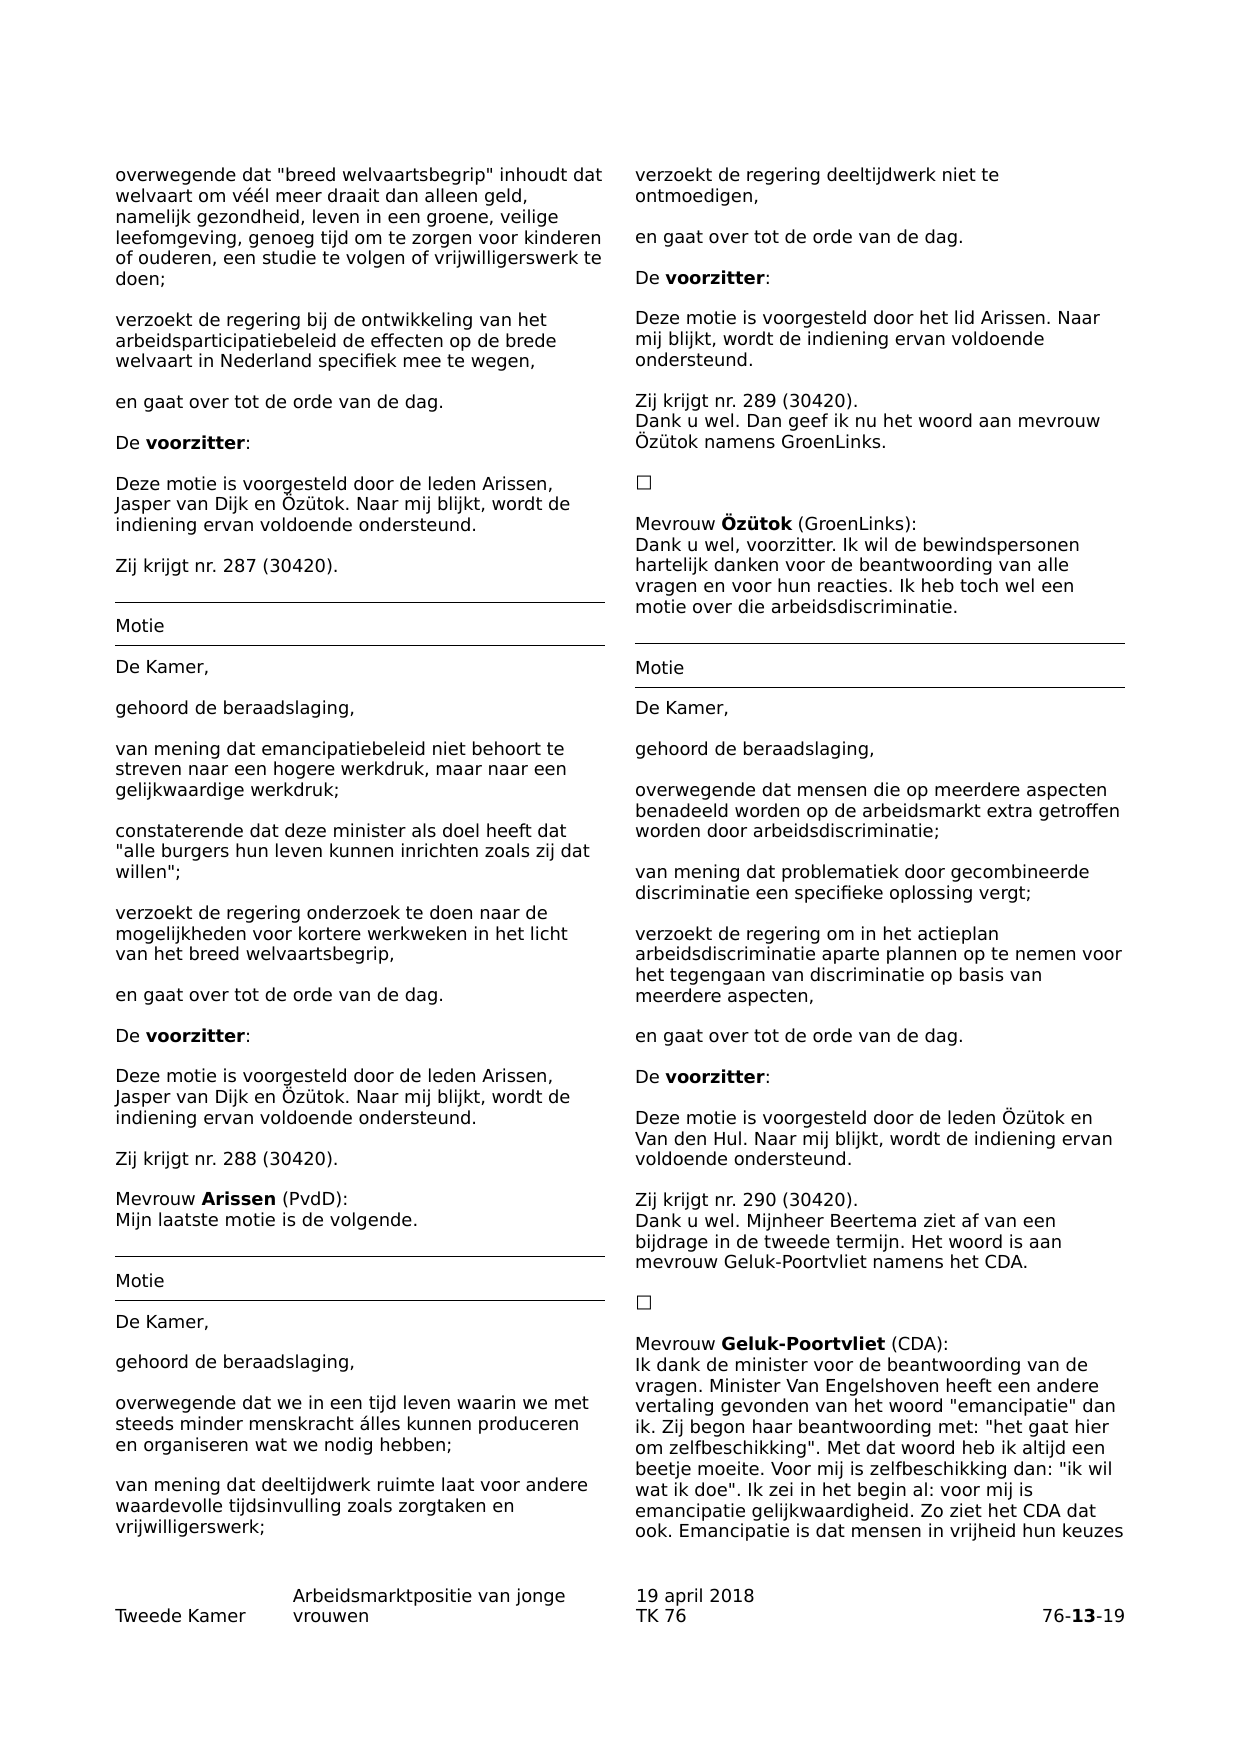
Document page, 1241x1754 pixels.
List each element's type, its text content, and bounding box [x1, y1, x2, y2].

text Mevrouw Özütok (GroenLinks): [635, 513, 1125, 534]
text en gaat over tot de orde van de dag. [635, 1026, 1125, 1047]
text Ik dank de minister voor de beantwoording van de vragen. Minister Van Engelshoven heeft een andere vertaling gevonden van het woord "emancipatie" dan ik. Zij begon haar beantwoording met: "het gaat hier om zelfbeschikking". Met dat woord heb ik altijd een beetje moeite. Voor mij is zelfbeschikking dan: "ik wil wat ik doe". Ik zei in het begin al: voor mij is emancipatie gelijkwaardigheid. Zo ziet het CDA dat ook. Emancipatie is dat mensen in vrijheid hun keuzes [635, 1354, 1125, 1542]
text De Kamer, [115, 1311, 605, 1332]
text overwegende dat mensen die op meerdere aspecten benadeeld worden op de arbeidsmarkt extra getroffen worden door arbeidsdiscriminatie; [635, 780, 1125, 842]
text Dank u wel. Mijnheer Beertema ziet af van een bijdrage in de tweede termijn. Het woord is aan mevrouw Geluk-Poortvliet namens het CDA. [635, 1211, 1125, 1273]
text gehoord de beraadslaging, [115, 1352, 605, 1373]
text Motie [635, 657, 1125, 678]
text Zij krijgt nr. 287 (30420). [115, 556, 605, 576]
text gehoord de beraadslaging, [115, 698, 605, 718]
text Dank u wel, voorzitter. Ik wil de bewindspersonen hartelijk danken voor de beantwoording van alle vragen en voor hun reacties. Ik heb toch wel een motie over die arbeidsdiscriminatie. [635, 534, 1125, 618]
text Zij krijgt nr. 288 (30420). [115, 1148, 605, 1169]
text verzoekt de regering onderzoek te doen naar de mogelijkheden voor kortere werkweken in het licht van het breed welvaartsbegrip, [115, 903, 605, 965]
text gehoord de beraadslaging, [635, 739, 1125, 760]
text van mening dat deeltijdwerk ruimte laat voor andere waardevolle tijdsinvulling zoals zorgtaken en vrijwilligerswerk; [115, 1475, 605, 1537]
text verzoekt de regering om in het actieplan arbeidsdiscriminatie aparte plannen op te nemen voor het tegengaan van discriminatie op basis van meerdere aspecten, [635, 923, 1125, 1006]
text Mijn laatste motie is de volgende. [115, 1210, 605, 1231]
text en gaat over tot de orde van de dag. [115, 392, 605, 413]
text verzoekt de regering bij de ontwikkeling van het arbeidsparticipatiebeleid de effecten op de brede welvaart in Nederland specifiek mee te wegen, [115, 310, 605, 372]
text Motie [115, 616, 605, 637]
text De voorzitter: [115, 1026, 605, 1046]
text De voorzitter: [635, 1067, 1125, 1088]
text ⬜ [635, 1293, 1125, 1314]
text Zij krijgt nr. 290 (30420). [635, 1190, 1125, 1211]
text Motie [115, 1271, 605, 1291]
text constaterende dat deze minister als doel heeft dat "alle burgers hun leven kunnen inrichten zoals zij dat willen"; [115, 821, 605, 883]
text Zij krijgt nr. 289 (30420). [635, 390, 1125, 411]
text van mening dat problematiek door gecombineerde discriminatie een specifieke oplossing vergt; [635, 862, 1125, 903]
text De voorzitter: [635, 267, 1125, 288]
text van mening dat emancipatiebeleid niet behoort te streven naar een hogere werkdruk, maar naar een gelijkwaardige werkdruk; [115, 738, 605, 801]
text Deze motie is voorgesteld door het lid Arissen. Naar mij blijkt, wordt de indiening ervan voldoende ondersteund. [635, 308, 1125, 370]
text Mevrouw Arissen (PvdD): [115, 1189, 605, 1210]
text De voorzitter: [115, 433, 605, 453]
text ⬜ [635, 473, 1125, 493]
text overwegende dat we in een tijd leven waarin we met steeds minder menskracht álles kunnen produceren en organiseren wat we nodig hebben; [115, 1393, 605, 1455]
text De Kamer, [635, 698, 1125, 719]
text verzoekt de regering deeltijdwerk niet te ontmoedigen, [635, 165, 1125, 207]
text overwegende dat "breed welvaartsbegrip" inhoudt dat welvaart om véél meer draait dan alleen geld, namelijk gezondheid, leven in een groene, veilige leefomgeving, genoeg tijd om te zorgen voor kinderen of ouderen, een studie te volgen of vrijwilligerswerk te doen; [115, 165, 605, 290]
text De Kamer, [115, 657, 605, 678]
text Deze motie is voorgesteld door de leden Arissen, Jasper van Dijk en Özütok. Naar mij blijkt, wordt de indiening ervan voldoende ondersteund. [115, 1066, 605, 1128]
text Mevrouw Geluk-Poortvliet (CDA): [635, 1334, 1125, 1354]
text Deze motie is voorgesteld door de leden Arissen, Jasper van Dijk en Özütok. Naar mij blijkt, wordt de indiening ervan voldoende ondersteund. [115, 473, 605, 536]
text Dank u wel. Dan geef ik nu het woord aan mevrouw Özütok namens GroenLinks. [635, 411, 1125, 453]
text en gaat over tot de orde van de dag. [635, 227, 1125, 247]
text Deze motie is voorgesteld door de leden Özütok en Van den Hul. Naar mij blijkt, wordt de indiening ervan voldoende ondersteund. [635, 1108, 1125, 1170]
text en gaat over tot de orde van de dag. [115, 985, 605, 1006]
